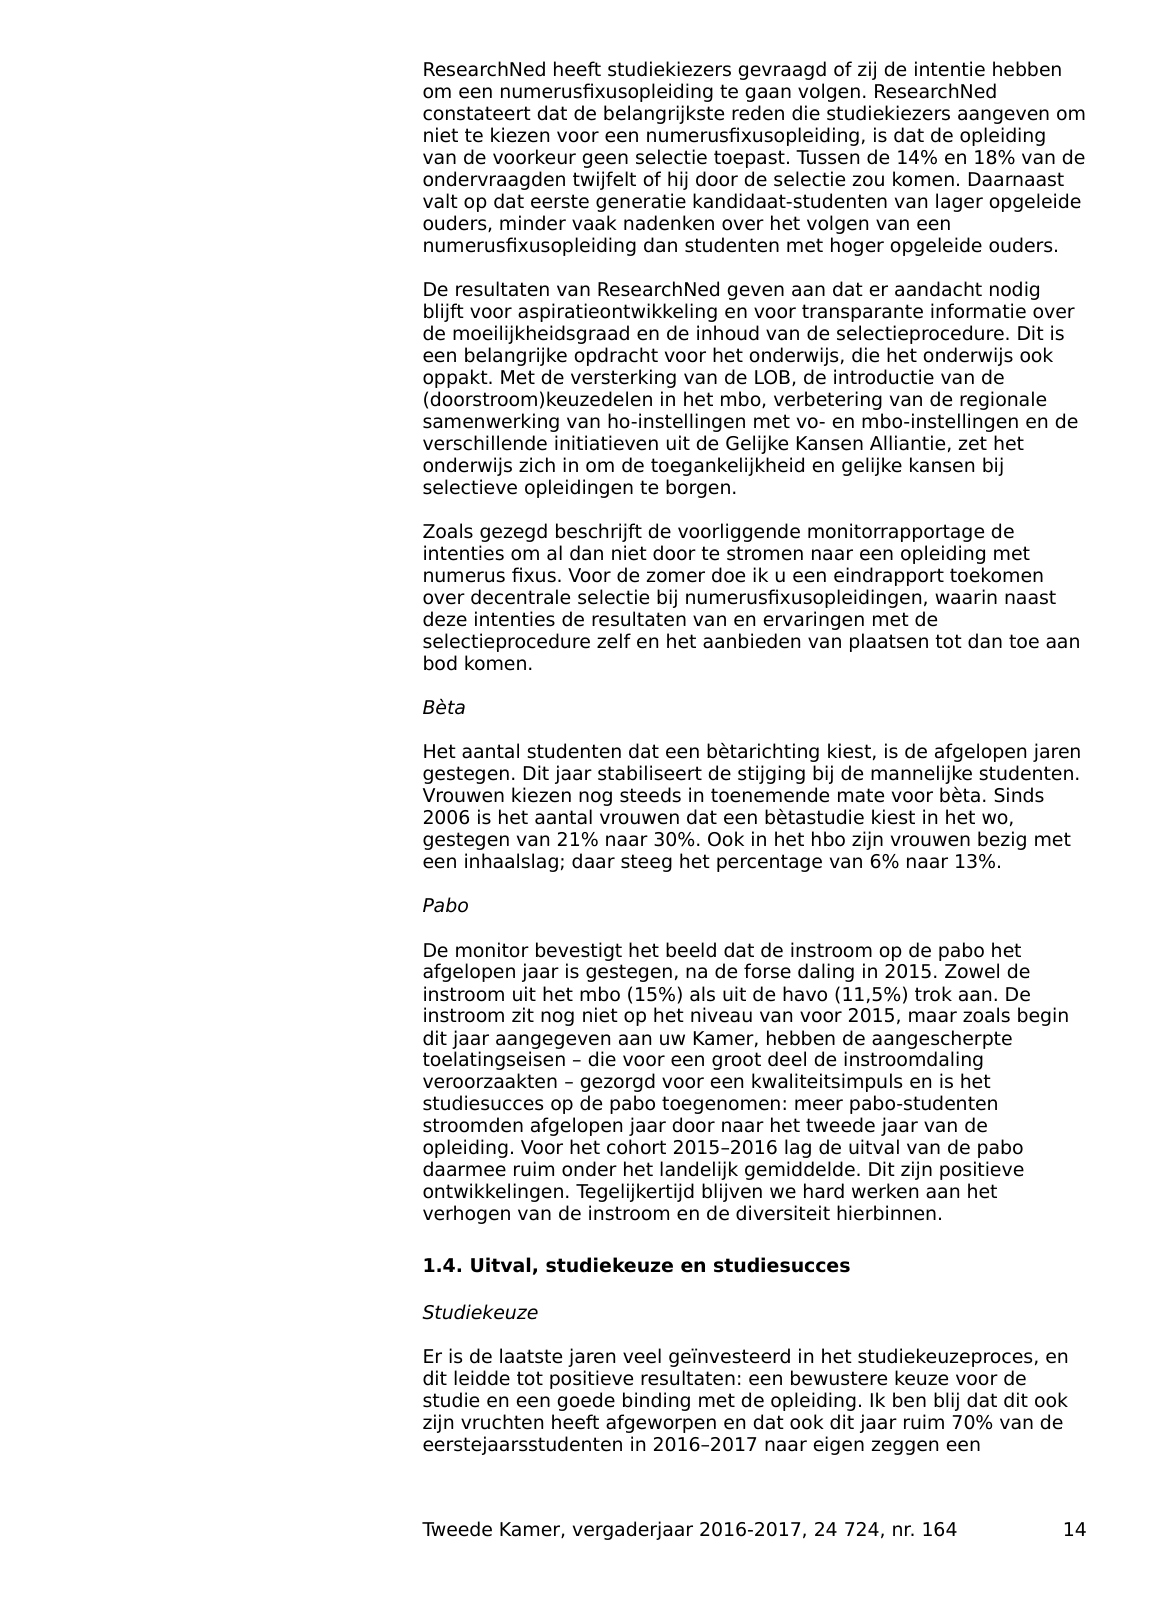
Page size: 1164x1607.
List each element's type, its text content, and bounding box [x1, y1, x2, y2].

text Zoals gezegd beschrijft de voorliggende monitorrapportage de intenties om al dan niet door te stromen naar een opleiding met numerus fixus. Voor de zomer doe ik u een eindrapport toekomen over decentrale selectie bij numerusfixusopleidingen, waarin naast deze intenties de resultaten van en ervaringen met de selectieprocedure zelf en het aanbieden van plaatsen tot dan toe aan bod komen. [422, 521, 1087, 675]
text De resultaten van ResearchNed geven aan dat er aandacht nodig blijft voor aspiratieontwikkeling en voor transparante informatie over de moeilijkheidsgraad en de inhoud van de selectieprocedure. Dit is een belangrijke opdracht voor het onderwijs, die het onderwijs ook oppakt. Met de versterking van de LOB, de introductie van de (doorstroom)keuzedelen in het mbo, verbetering van de regionale samenwerking van ho-instellingen met vo- en mbo-instellingen en de verschillende initiatieven uit de Gelijke Kansen Alliantie, zet het onderwijs zich in om de toegankelijkheid en gelijke kansen bij selectieve opleidingen te borgen. [422, 279, 1087, 499]
subtitle Pabo [422, 895, 1087, 917]
subtitle Studiekeuze [422, 1302, 1087, 1324]
text ResearchNed heeft studiekiezers gevraagd of zij de intentie hebben om een numerusfixusopleiding te gaan volgen. ResearchNed constateert dat de belangrijkste reden die studiekiezers aangeven om niet te kiezen voor een numerusfixusopleiding, is dat de opleiding van de voorkeur geen selectie toepast. Tussen de 14% en 18% van de ondervraagden twijfelt of hij door de selectie zou komen. Daarnaast valt op dat eerste generatie kandidaat-studenten van lager opgeleide ouders, minder vaak nadenken over het volgen van een numerusfixusopleiding dan studenten met hoger opgeleide ouders. [422, 59, 1087, 257]
text Het aantal studenten dat een bètarichting kiest, is de afgelopen jaren gestegen. Dit jaar stabiliseert de stijging bij de mannelijke studenten. Vrouwen kiezen nog steeds in toenemende mate voor bèta. Sinds 2006 is het aantal vrouwen dat een bètastudie kiest in het wo, gestegen van 21% naar 30%. Ook in het hbo zijn vrouwen bezig met een inhaalslag; daar steeg het percentage van 6% naar 13%. [422, 741, 1087, 873]
subtitle Bèta [422, 697, 1087, 719]
text Er is de laatste jaren veel geïnvesteerd in het studiekeuzeproces, en dit leidde tot positieve resultaten: een bewustere keuze voor de studie en een goede binding met de opleiding. Ik ben blij dat dit ook zijn vruchten heeft afgeworpen en dat ook dit jaar ruim 70% van de eerstejaarsstudenten in 2016–2017 naar eigen zeggen een [422, 1346, 1087, 1456]
text De monitor bevestigt het beeld dat de instroom op de pabo het afgelopen jaar is gestegen, na de forse daling in 2015. Zowel de instroom uit het mbo (15%) als uit de havo (11,5%) trok aan. De instroom zit nog niet op het niveau van voor 2015, maar zoals begin dit jaar aangegeven aan uw Kamer, hebben de aangescherpte toelatingseisen – die voor een groot deel de instroomdaling veroorzaakten – gezorgd voor een kwaliteitsimpuls en is het studiesucces op de pabo toegenomen: meer pabo-studenten stroomden afgelopen jaar door naar het tweede jaar van de opleiding. Voor het cohort 2015–2016 lag de uitval van de pabo daarmee ruim onder het landelijk gemiddelde. Dit zijn positieve ontwikkelingen. Tegelijkertijd blijven we hard werken aan het verhogen van de instroom en de diversiteit hierbinnen. [422, 939, 1087, 1225]
subtitle 1.4. Uitval, studiekeuze en studiesucces [422, 1255, 1087, 1277]
